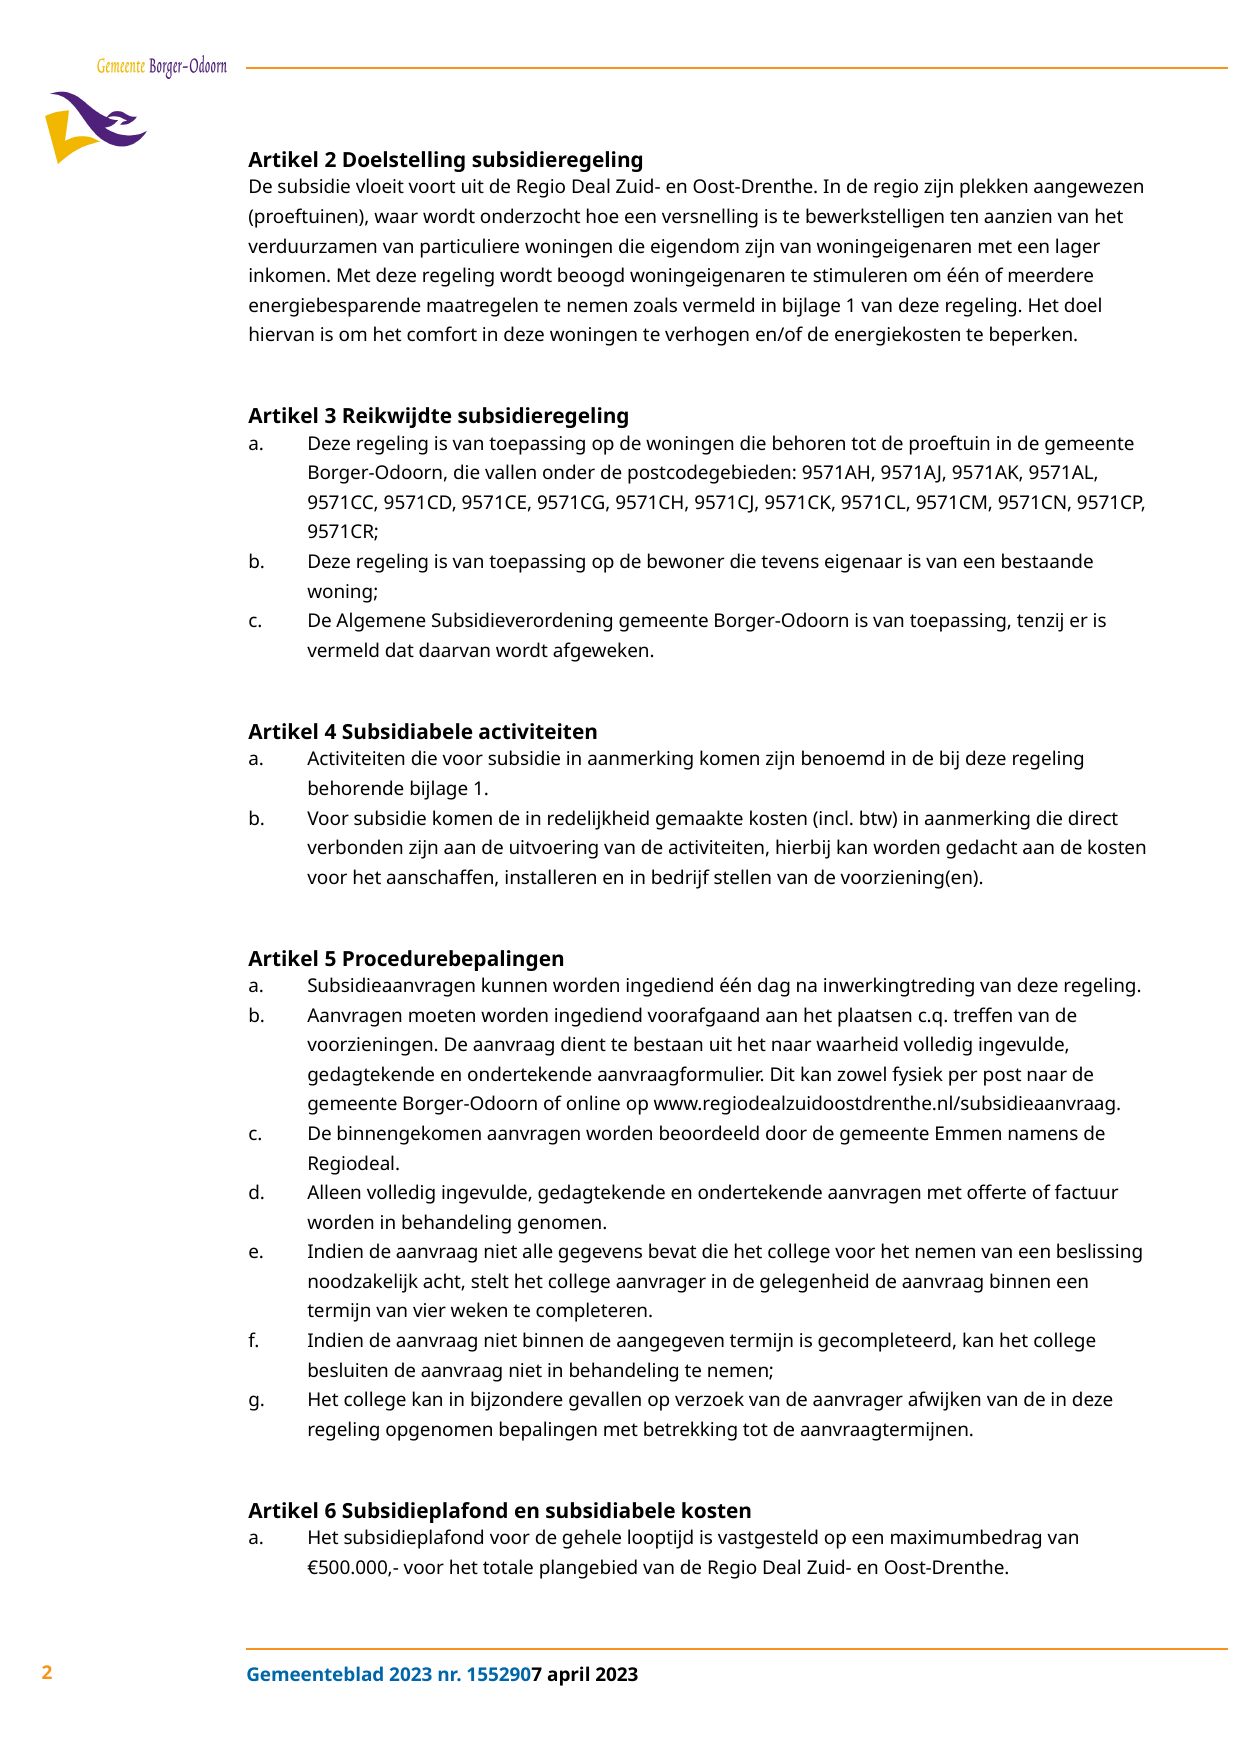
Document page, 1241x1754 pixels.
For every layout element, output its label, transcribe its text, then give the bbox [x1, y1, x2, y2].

list Alleen volledig ingevulde, gedagtekende en ondertekende aanvragen met offerte of factuur worden in behandeling genomen. [248, 1179, 1152, 1235]
text Artikel 6 Subsidieplafond en subsidiabele kosten [248, 1496, 1152, 1524]
list Activiteiten die voor subsidie in aanmerking komen zijn benoemd in de bij deze regeling behorende bijlage 1. [248, 746, 1152, 801]
list Voor subsidie komen de in redelijkheid gemaakte kosten (incl. btw) in aanmerking die direct verbonden zijn aan de uitvoering van de activiteiten, hierbij kan worden gedacht aan de kosten voor het aanschaffen, installeren en in bedrijf stellen van de voorziening(en). [248, 805, 1152, 889]
text De subsidie vloeit voort uit de Regio Deal Zuid- en Oost-Drenthe. In de regio zijn plekken aangewezen (proeftuinen), waar wordt onderzocht hoe een versnelling is te bewerkstelligen ten aanzien van het verduurzamen van particuliere woningen die eigendom zijn van woningeigenaren met een lager inkomen. Met deze regeling wordt beoogd woningeigenaren te stimuleren om één of meerdere energiebesparende maatregelen te nemen zoals vermeld in bijlage 1 van deze regeling. Het doel hiervan is om het comfort in deze woningen te verhogen en/of de energiekosten te beperken. [248, 174, 1152, 347]
text Artikel 4 Subsidiabele activiteiten [248, 717, 1152, 746]
text Artikel 3 Reikwijdte subsidieregeling [248, 402, 1152, 430]
picture [41, 47, 231, 172]
text Artikel 5 Procedurebepalingen [248, 944, 1152, 972]
text Artikel 2 Doelstelling subsidieregeling [248, 145, 1152, 174]
list Subsidieaanvragen kunnen worden ingediend één dag na inwerkingtreding van deze regeling. [248, 972, 1152, 998]
list Deze regeling is van toepassing op de woningen die behoren tot de proeftuin in de gemeente Borger-Odoorn, die vallen onder de postcodegebieden: 9571AH, 9571AJ, 9571AK, 9571AL, 9571CC, 9571CD, 9571CE, 9571CG, 9571CH, 9571CJ, 9571CK, 9571CL, 9571CM, 9571CN, 9571CP, 9571CR; [248, 430, 1152, 544]
list Deze regeling is van toepassing op de bewoner die tevens eigenaar is van een bestaande woning; [248, 548, 1152, 604]
list Het college kan in bijzondere gevallen op verzoek van de aanvrager afwijken van de in deze regeling opgenomen bepalingen met betrekking tot de aanvraagtermijnen. [248, 1386, 1152, 1442]
list Aanvragen moeten worden ingediend voorafgaand aan het plaatsen c.q. treffen van de voorzieningen. De aanvraag dient te bestaan uit het naar waarheid volledig ingevulde, gedagtekende en ondertekende aanvraagformulier. Dit kan zowel fysiek per post naar de gemeente Borger-Odoorn of online op www.regiodealzuidoostdrenthe.nl/subsidieaanvraag. [248, 1002, 1152, 1116]
list De Algemene Subsidieverordening gemeente Borger-Odoorn is van toepassing, tenzij er is vermeld dat daarvan wordt afgeweken. [248, 607, 1152, 663]
list De binnengekomen aanvragen worden beoordeeld door de gemeente Emmen namens de Regiodeal. [248, 1120, 1152, 1176]
list Indien de aanvraag niet alle gegevens bevat die het college voor het nemen van een beslissing noodzakelijk acht, stelt het college aanvrager in de gelegenheid de aanvraag binnen een termijn van vier weken te completeren. [248, 1238, 1152, 1323]
list Indien de aanvraag niet binnen de aangegeven termijn is gecompleteerd, kan het college besluiten de aanvraag niet in behandeling te nemen; [248, 1327, 1152, 1383]
list Het subsidieplafond voor de gehele looptijd is vastgesteld op een maximumbedrag van €500.000,- voor het totale plangebied van de Regio Deal Zuid- en Oost-Drenthe. [248, 1524, 1152, 1580]
